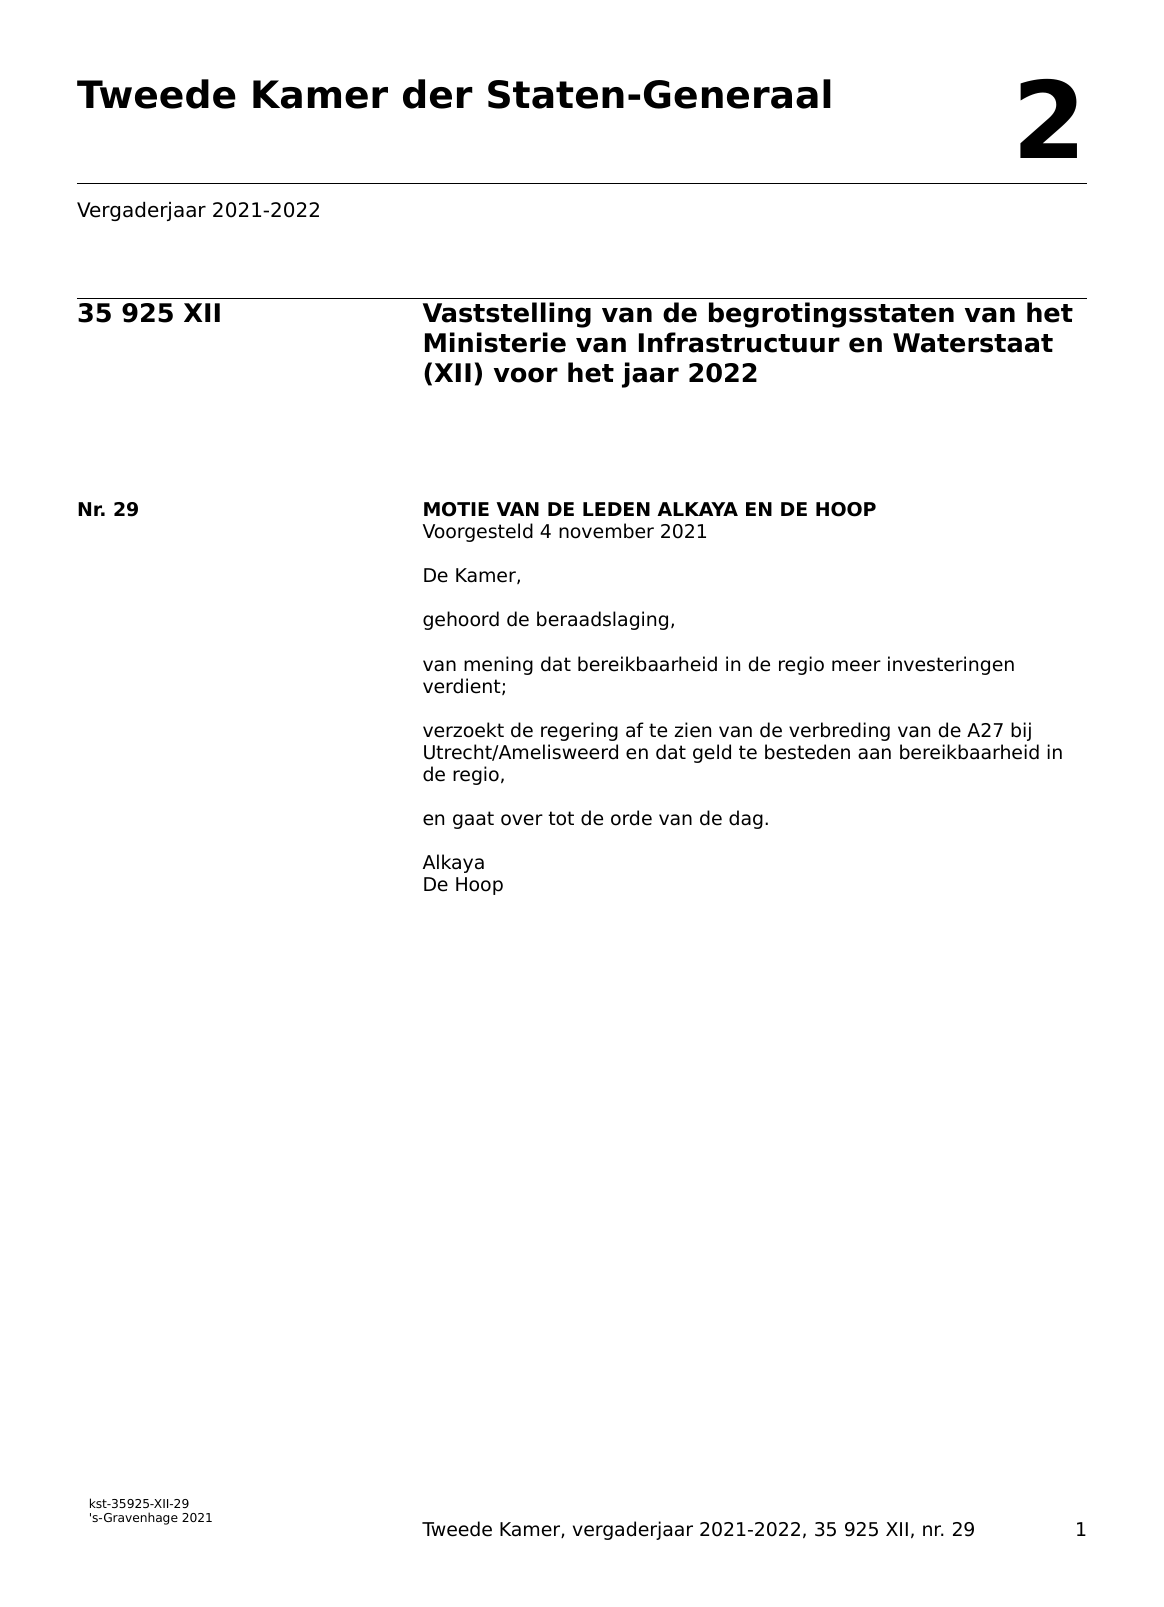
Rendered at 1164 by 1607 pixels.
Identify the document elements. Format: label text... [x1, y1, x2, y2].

text Voorgesteld 4 november 2021 [422, 521, 1087, 543]
text kst-35925-XII-29 [88, 1497, 323, 1511]
text 's-Gravenhage 2021 [88, 1511, 323, 1525]
table_header 2 [886, 59, 1087, 183]
text van mening dat bereikbaarheid in de regio meer investeringen verdient; [422, 653, 1087, 697]
text en gaat over tot de orde van de dag. [422, 808, 1087, 830]
subtitle 35 925 XII Vaststelling van de begrotingsstaten van het Ministerie van Infrastructuur en Waterstaat (XII) voor het jaar 2022 [77, 299, 1087, 388]
text gehoord de beraadslaging, [422, 609, 1087, 631]
text verzoekt de regering af te zien van de verbreding van de A27 bij Utrecht/Amelisweerd en dat geld te besteden aan bereikbaarheid in de regio, [422, 720, 1087, 786]
text Alkaya [422, 852, 1087, 874]
text De Hoop [422, 874, 1087, 896]
table_header Tweede Kamer der Staten-Generaal [77, 59, 886, 183]
table_cell Vergaderjaar 2021-2022 [77, 184, 1087, 298]
text De Kamer, [422, 565, 1087, 587]
subtitle Nr. 29 MOTIE VAN DE LEDEN ALKAYA EN DE HOOP [77, 499, 1087, 521]
